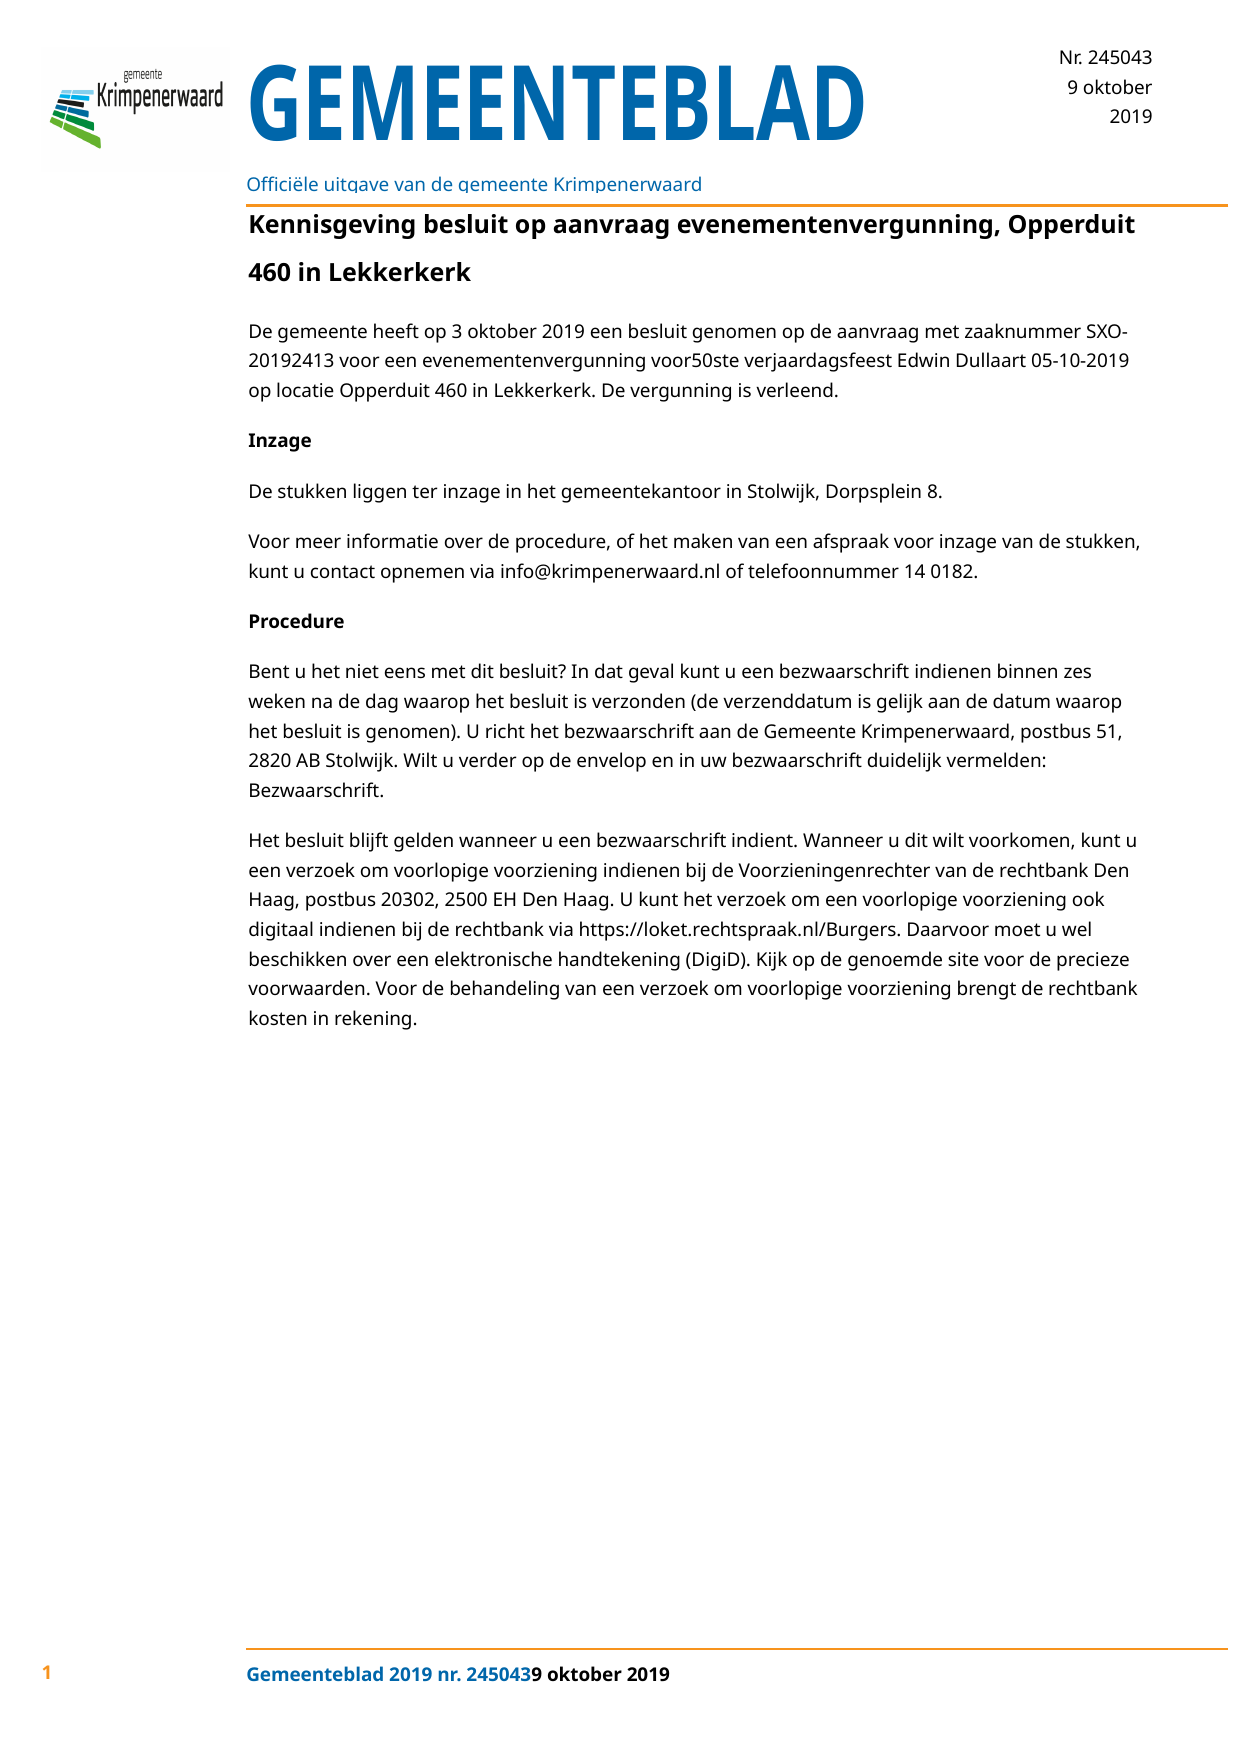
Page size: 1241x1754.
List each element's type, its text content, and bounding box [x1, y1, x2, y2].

picture [41, 47, 231, 172]
text Inzage [248, 427, 1152, 453]
text Bent u het niet eens met dit besluit? In dat geval kunt u een bezwaarschrift indienen binnen zes weken na de dag waarop het besluit is verzonden (de verzenddatum is gelijk aan de datum waarop het besluit is genomen). U richt het bezwaarschrift aan de Gemeente Krimpenerwaard, postbus 51, 2820 AB Stolwijk. Wilt u verder op de envelop en in uw bezwaarschrift duidelijk vermelden: Bezwaarschrift. [248, 659, 1152, 803]
text Voor meer informatie over de procedure, of het maken van een afspraak voor inzage van de stukken, kunt u contact opnemen via info@krimpenerwaard.nl of telefoonnummer 14 0182. [248, 528, 1152, 584]
text Kennisgeving besluit op aanvraag evenementenvergunning, Opperduit 460 in Lekkerkerk [248, 207, 1152, 288]
text Procedure [248, 608, 1152, 634]
text De stukken liggen ter inzage in het gemeentekantoor in Stolwijk, Dorpsplein 8. [248, 478, 1152, 504]
text Het besluit blijft gelden wanneer u een bezwaarschrift indient. Wanneer u dit wilt voorkomen, kunt u een verzoek om voorlopige voorziening indienen bij de Voorzieningenrechter van de rechtbank Den Haag, postbus 20302, 2500 EH Den Haag. U kunt het verzoek om een voorlopige voorziening ook digitaal indienen bij de rechtbank via https://loket.rechtspraak.nl/Burgers. Daarvoor moet u wel beschikken over een elektronische handtekening (DigiD). Kijk op de genoemde site voor de precieze voorwaarden. Voor de behandeling van een verzoek om voorlopige voorziening brengt de rechtbank kosten in rekening. [248, 827, 1152, 1031]
text De gemeente heeft op 3 oktober 2019 een besluit genomen op de aanvraag met zaaknummer SXO-20192413 voor een evenementenvergunning voor50ste verjaardagsfeest Edwin Dullaart 05-10-2019 op locatie Opperduit 460 in Lekkerkerk. De vergunning is verleend. [248, 318, 1152, 403]
